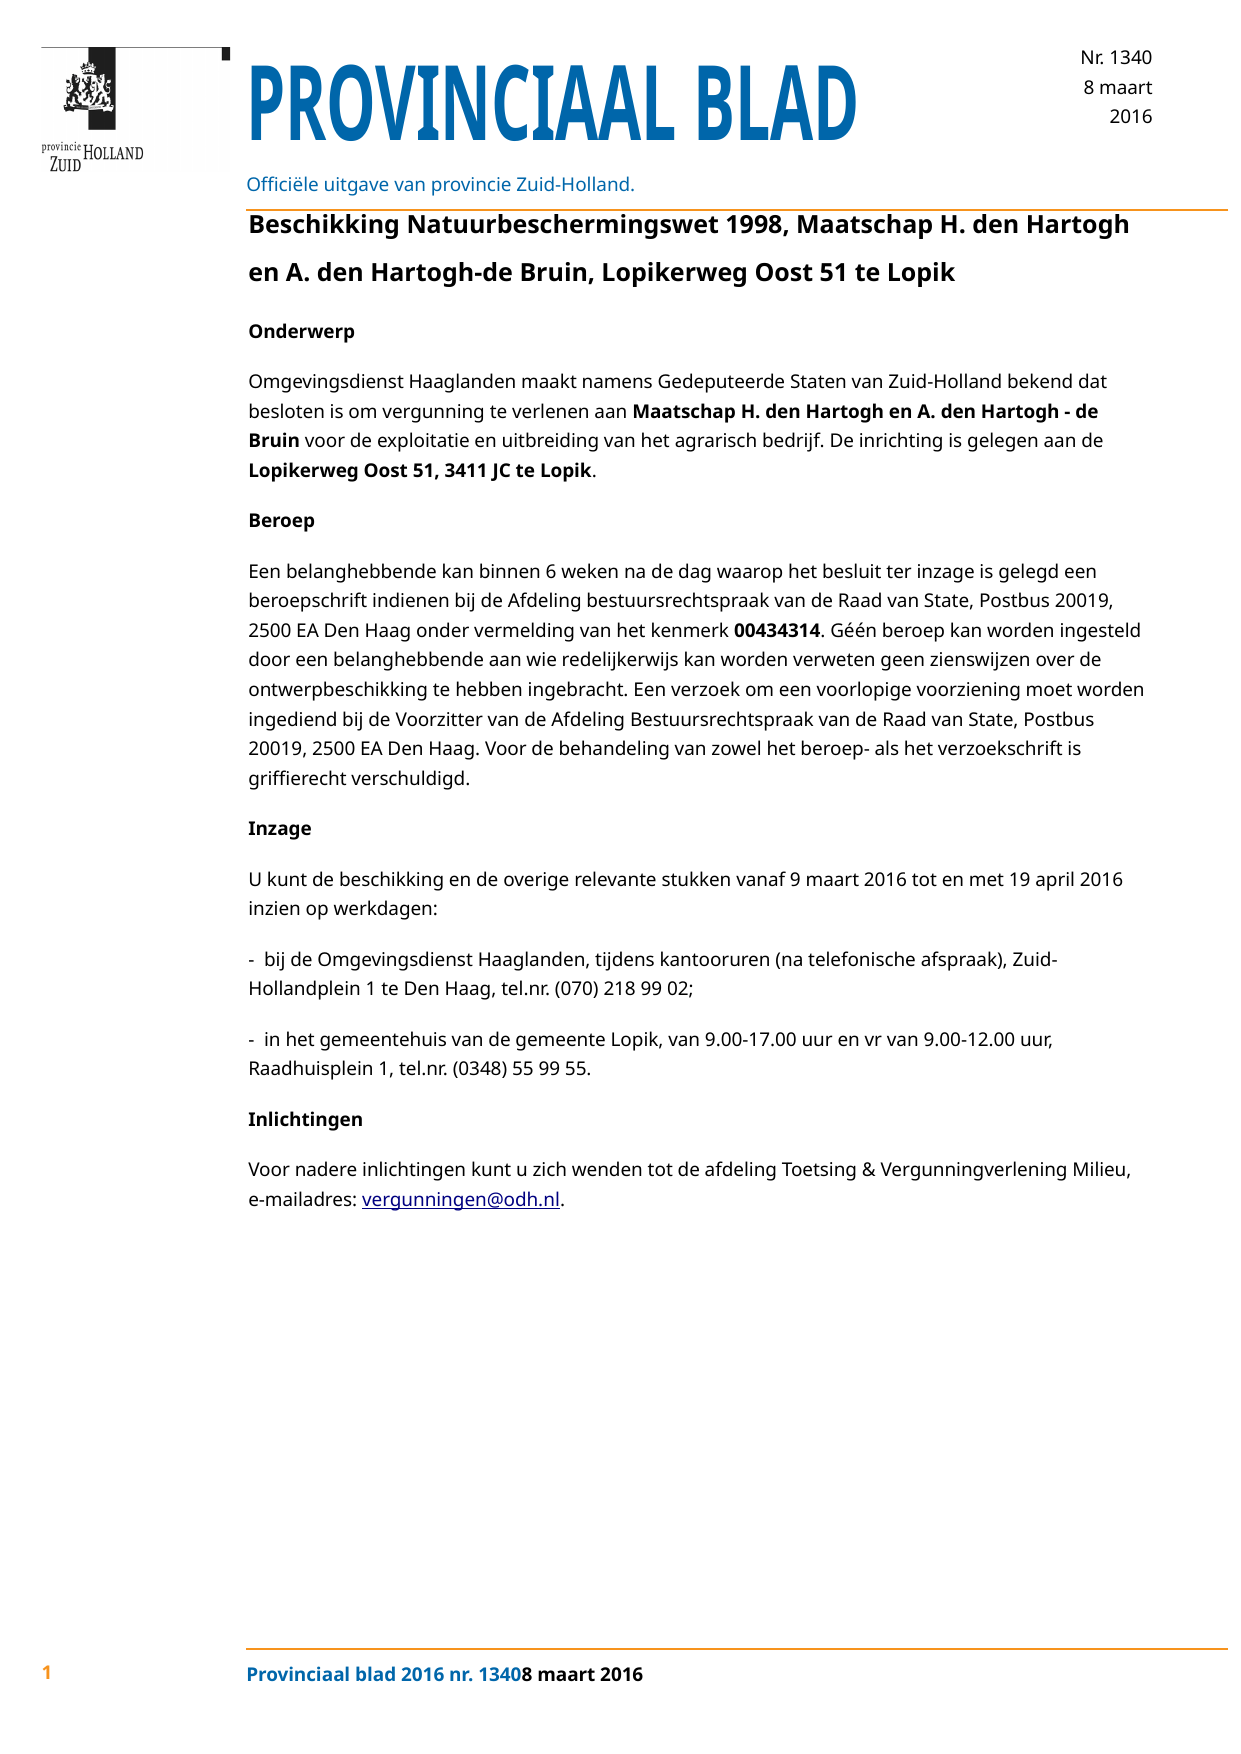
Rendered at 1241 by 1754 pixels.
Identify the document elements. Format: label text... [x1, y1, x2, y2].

text U kunt de beschikking en de overige relevante stukken vanaf 9 maart 2016 tot en met 19 april 2016 inzien op werkdagen: [248, 866, 1152, 921]
text Beschikking Natuurbeschermingswet 1998, Maatschap H. den Hartogh en A. den Hartogh-de Bruin, Lopikerweg Oost 51 te Lopik [248, 211, 1152, 288]
text Inzage [248, 815, 1152, 841]
picture [41, 47, 231, 172]
text Omgevingsdienst Haaglanden maakt namens Gedeputeerde Staten van Zuid-Holland bekend dat besloten is om vergunning te verlenen aan Maatschap H. den Hartogh en A. den Hartogh - de Bruin voor de exploitatie en uitbreiding van het agrarisch bedrijf. De inrichting is gelegen aan de Lopikerweg Oost 51, 3411 JC te Lopik. [248, 368, 1152, 483]
text Een belanghebbende kan binnen 6 weken na de dag waarop het besluit ter inzage is gelegd een beroepschrift indienen bij de Afdeling bestuursrechtspraak van de Raad van State, Postbus 20019, 2500 EA Den Haag onder vermelding van het kenmerk 00434314. Géén beroep kan worden ingesteld door een belanghebbende aan wie redelijkerwijs kan worden verweten geen zienswijzen over de ontwerpbeschikking te hebben ingebracht. Een verzoek om een voorlopige voorziening moet worden ingediend bij de Voorzitter van de Afdeling Bestuursrechtspraak van de Raad van State, Postbus 20019, 2500 EA Den Haag. Voor de behandeling van zowel het beroep- als het verzoekschrift is griffierecht verschuldigd. [248, 558, 1152, 791]
text Inlichtingen [248, 1106, 1152, 1132]
text Onderwerp [248, 318, 1152, 344]
text - bij de Omgevingsdienst Haaglanden, tijdens kantooruren (na telefonische afspraak), Zuid-Hollandplein 1 te Den Haag, tel.nr. (070) 218 99 02; [248, 946, 1152, 1001]
text Voor nadere inlichtingen kunt u zich wenden tot de afdeling Toetsing & Vergunningverlening Milieu, e-mailadres: vergunningen@odh.nl. [248, 1156, 1152, 1212]
text - in het gemeentehuis van de gemeente Lopik, van 9.00-17.00 uur en vr van 9.00-12.00 uur, Raadhuisplein 1, tel.nr. (0348) 55 99 55. [248, 1026, 1152, 1081]
text Beroep [248, 507, 1152, 533]
